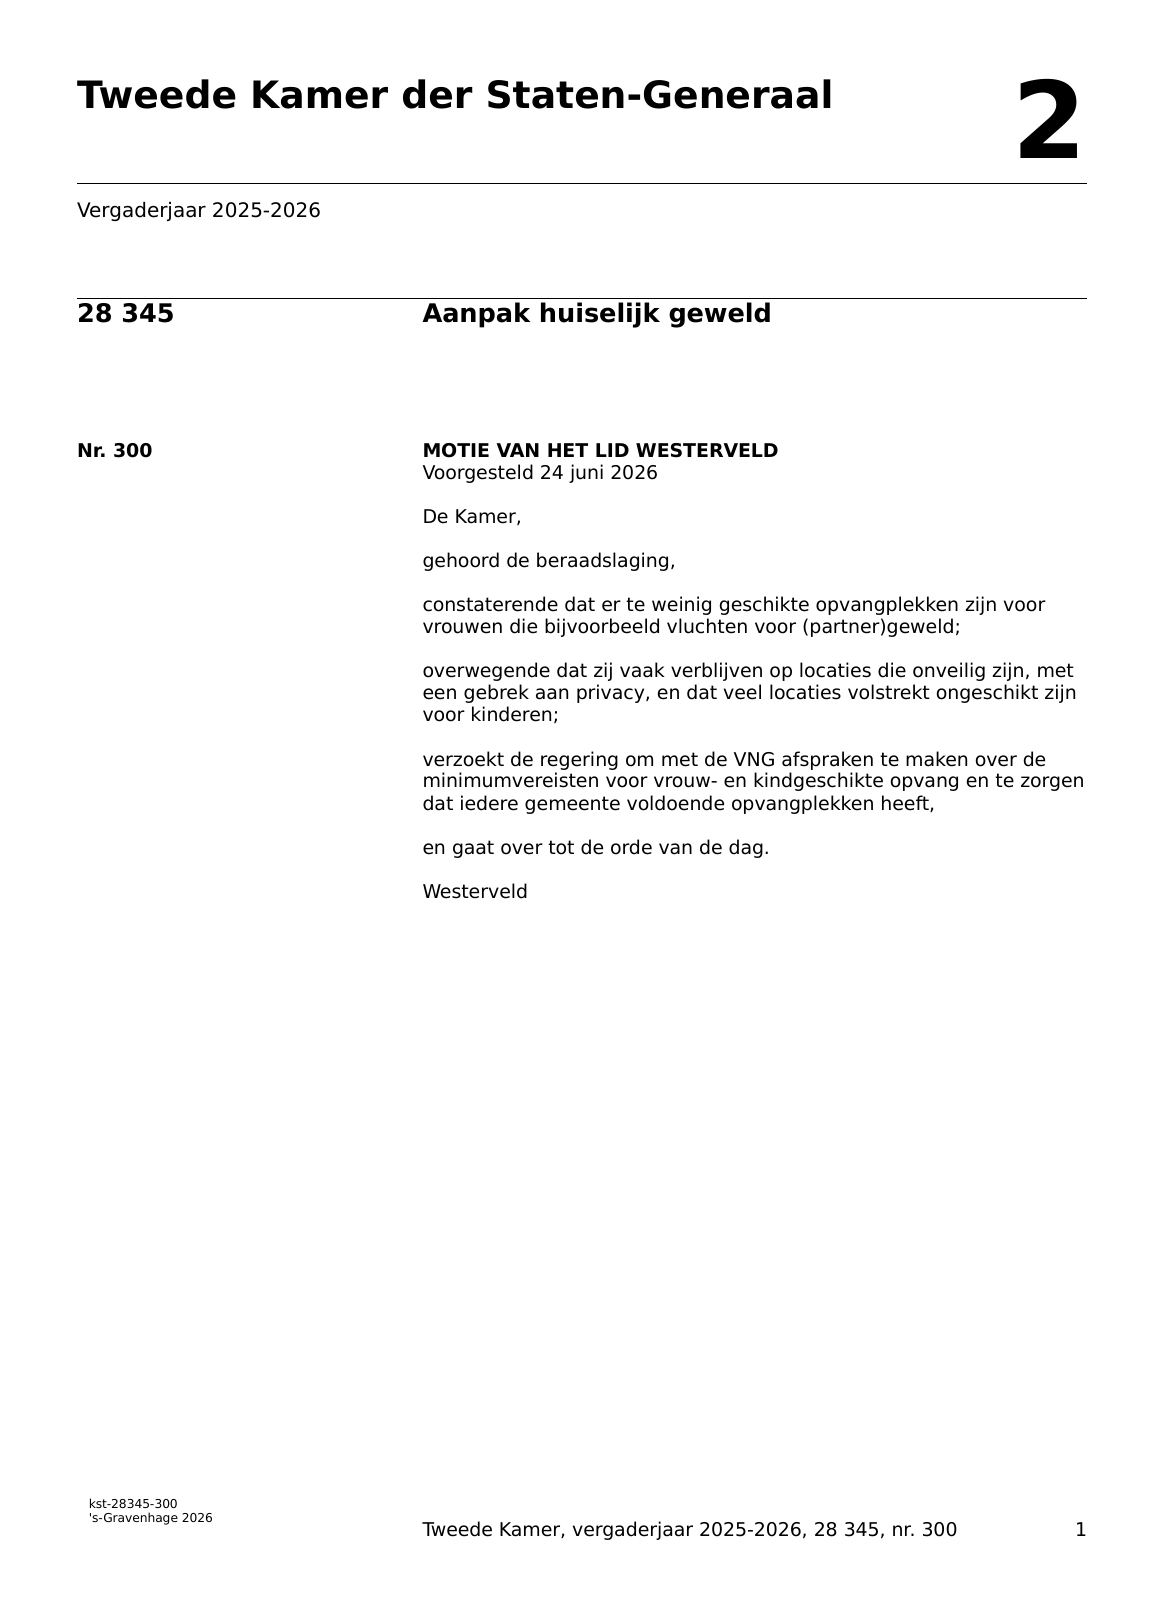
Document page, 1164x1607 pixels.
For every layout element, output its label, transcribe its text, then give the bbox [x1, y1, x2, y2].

text Westerveld [422, 881, 1087, 903]
subtitle 28 345 Aanpak huiselijk geweld [77, 299, 1087, 329]
subtitle Nr. 300 MOTIE VAN HET LID WESTERVELD [77, 440, 1087, 462]
text constaterende dat er te weinig geschikte opvangplekken zijn voor vrouwen die bijvoorbeeld vluchten voor (partner)geweld; [422, 594, 1087, 638]
table_header 2 [886, 59, 1087, 183]
text Voorgesteld 24 juni 2026 [422, 462, 1087, 484]
table_cell Vergaderjaar 2025-2026 [77, 184, 1087, 298]
text kst-28345-300 [88, 1497, 323, 1511]
text en gaat over tot de orde van de dag. [422, 837, 1087, 858]
text 's-Gravenhage 2026 [88, 1511, 323, 1525]
text verzoekt de regering om met de VNG afspraken te maken over de minimumvereisten voor vrouw- en kindgeschikte opvang en te zorgen dat iedere gemeente voldoende opvangplekken heeft, [422, 748, 1087, 814]
table_header Tweede Kamer der Staten-Generaal [77, 59, 886, 183]
text gehoord de beraadslaging, [422, 550, 1087, 572]
text overwegende dat zij vaak verblijven op locaties die onveilig zijn, met een gebrek aan privacy, en dat veel locaties volstrekt ongeschikt zijn voor kinderen; [422, 660, 1087, 726]
text De Kamer, [422, 506, 1087, 528]
